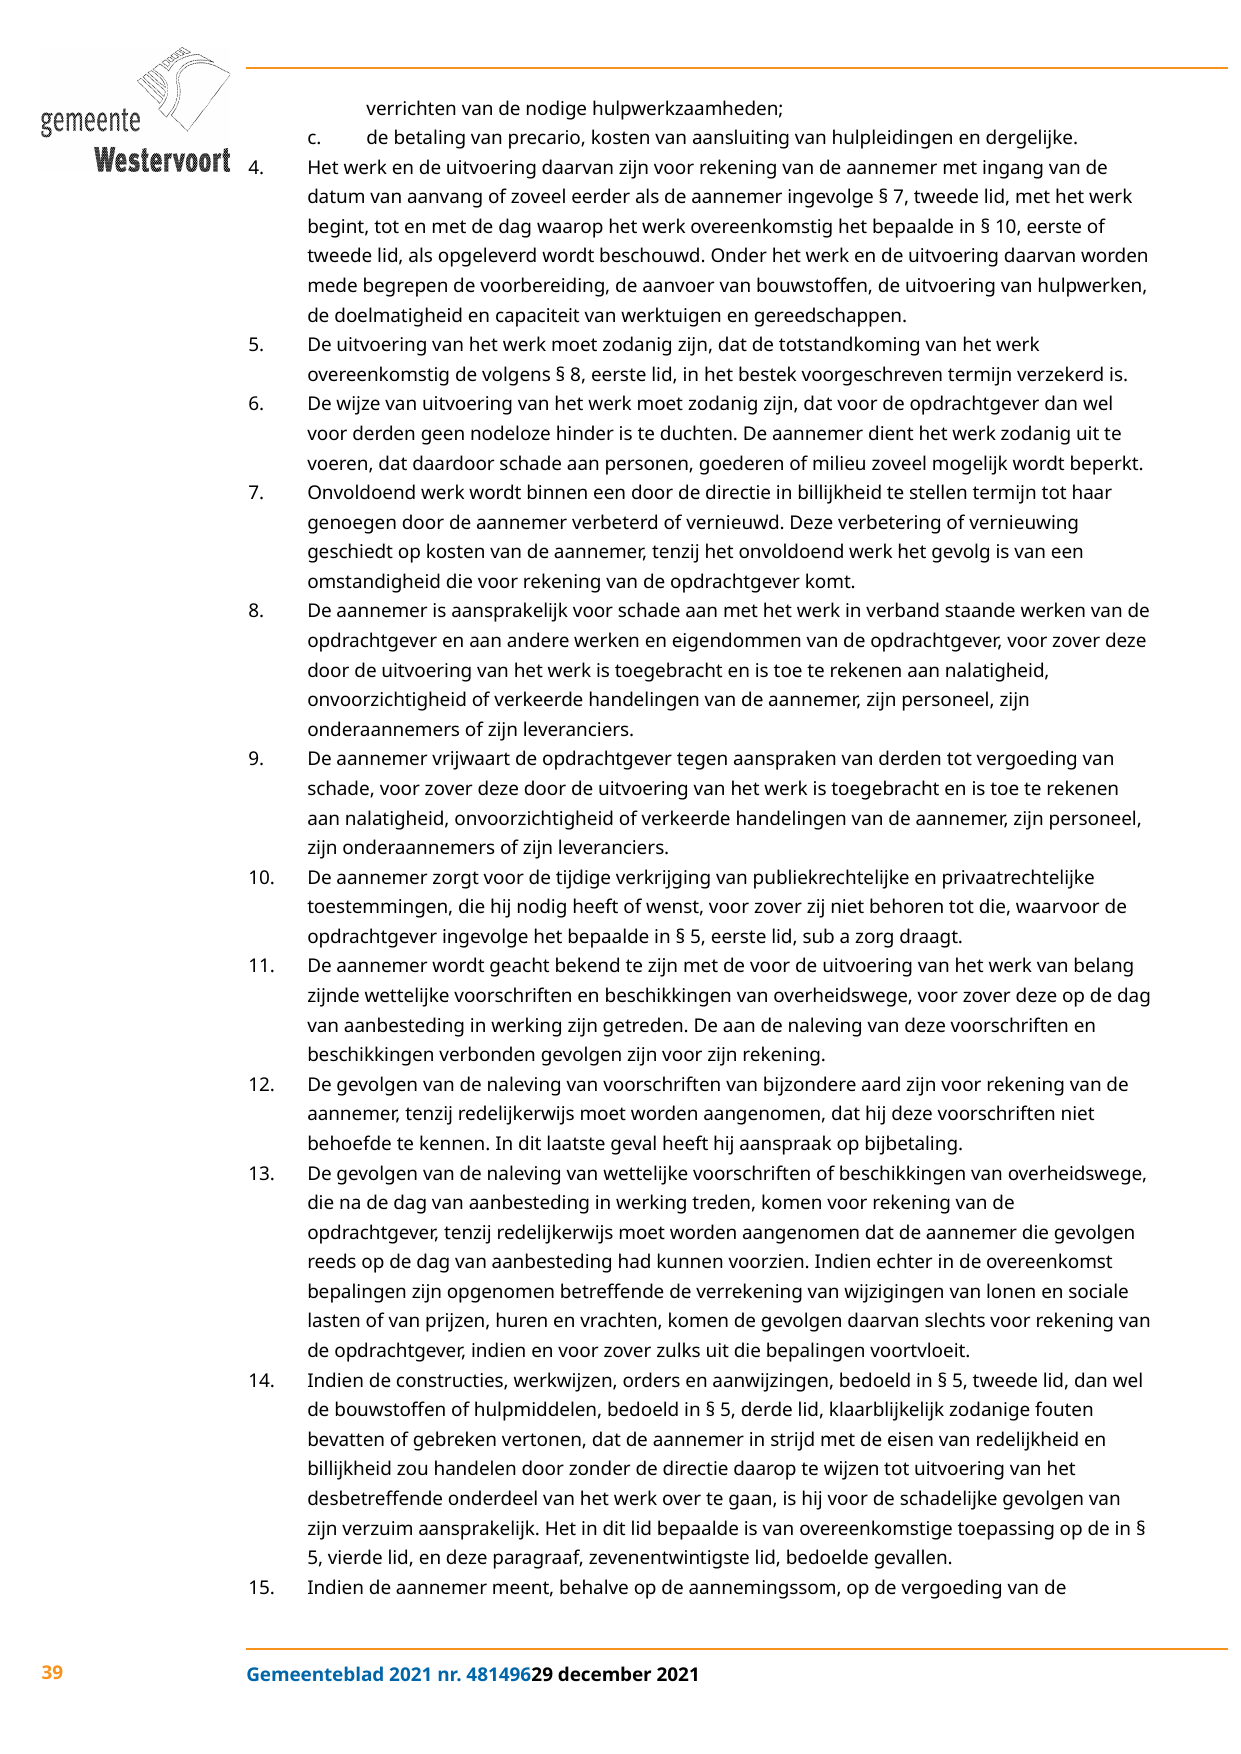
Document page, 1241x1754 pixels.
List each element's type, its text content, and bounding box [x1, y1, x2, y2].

list de betaling van precario, kosten van aansluiting van hulpleidingen en dergelijke. [307, 124, 1152, 150]
list De aannemer zorgt voor de tijdige verkrijging van publiekrechtelijke en privaatrechtelijke toestemmingen, die hij nodig heeft of wenst, voor zover zij niet behoren tot die, waarvoor de opdrachtgever ingevolge het bepaalde in § 5, eerste lid, sub a zorg draagt. [248, 864, 1152, 949]
list De aannemer wordt geacht bekend te zijn met de voor de uitvoering van het werk van belang zijnde wettelijke voorschriften en beschikkingen van overheidswege, voor zover deze op de dag van aanbesteding in werking zijn getreden. De aan de naleving van deze voorschriften en beschikkingen verbonden gevolgen zijn voor zijn rekening. [248, 953, 1152, 1067]
list Indien de constructies, werkwijzen, orders en aanwijzingen, bedoeld in § 5, tweede lid, dan wel de bouwstoffen of hulpmiddelen, bedoeld in § 5, derde lid, klaarblijkelijk zodanige fouten bevatten of gebreken vertonen, dat de aannemer in strijd met de eisen van redelijkheid en billijkheid zou handelen door zonder de directie daarop te wijzen tot uitvoering van het desbetreffende onderdeel van het werk over te gaan, is hij voor de schadelijke gevolgen van zijn verzuim aansprakelijk. Het in dit lid bepaalde is van overeenkomstige toepassing op de in § 5, vierde lid, en deze paragraaf, zevenentwintigste lid, bedoelde gevallen. [248, 1367, 1152, 1570]
list De wijze van uitvoering van het werk moet zodanig zijn, dat voor de opdrachtgever dan wel voor derden geen nodeloze hinder is te duchten. De aannemer dient het werk zodanig uit te voeren, dat daardoor schade aan personen, goederen of milieu zoveel mogelijk wordt beperkt. [248, 391, 1152, 476]
list De aannemer vrijwaart de opdrachtgever tegen aanspraken van derden tot vergoeding van schade, voor zover deze door de uitvoering van het werk is toegebracht en is toe te rekenen aan nalatigheid, onvoorzichtigheid of verkeerde handelingen van de aannemer, zijn personeel, zijn onderaannemers of zijn leveranciers. [248, 746, 1152, 860]
list verrichten van de nodige hulpwerkzaamheden; [307, 95, 1152, 121]
list De aannemer is aansprakelijk voor schade aan met het werk in verband staande werken van de opdrachtgever en aan andere werken en eigendommen van de opdrachtgever, voor zover deze door de uitvoering van het werk is toegebracht en is toe te rekenen aan nalatigheid, onvoorzichtigheid of verkeerde handelingen van de aannemer, zijn personeel, zijn onderaannemers of zijn leveranciers. [248, 598, 1152, 742]
list De gevolgen van de naleving van voorschriften van bijzondere aard zijn voor rekening van de aannemer, tenzij redelijkerwijs moet worden aangenomen, dat hij deze voorschriften niet behoefde te kennen. In dit laatste geval heeft hij aanspraak op bijbetaling. [248, 1071, 1152, 1156]
picture [41, 47, 231, 172]
list De gevolgen van de naleving van wettelijke voorschriften of beschikkingen van overheidswege, die na de dag van aanbesteding in werking treden, komen voor rekening van de opdrachtgever, tenzij redelijkerwijs moet worden aangenomen dat de aannemer die gevolgen reeds op de dag van aanbesteding had kunnen voorzien. Indien echter in de overeenkomst bepalingen zijn opgenomen betreffende de verrekening van wijzigingen van lonen en sociale lasten of van prijzen, huren en vrachten, komen de gevolgen daarvan slechts voor rekening van de opdrachtgever, indien en voor zover zulks uit die bepalingen voortvloeit. [248, 1160, 1152, 1363]
list Het werk en de uitvoering daarvan zijn voor rekening van de aannemer met ingang van de datum van aanvang of zoveel eerder als de aannemer ingevolge § 7, tweede lid, met het werk begint, tot en met de dag waarop het werk overeenkomstig het bepaalde in § 10, eerste of tweede lid, als opgeleverd wordt beschouwd. Onder het werk en de uitvoering daarvan worden mede begrepen de voorbereiding, de aanvoer van bouwstoffen, de uitvoering van hulpwerken, de doelmatigheid en capaciteit van werktuigen en gereedschappen. [248, 154, 1152, 328]
list Onvoldoend werk wordt binnen een door de directie in billijkheid te stellen termijn tot haar genoegen door de aannemer verbeterd of vernieuwd. Deze verbetering of vernieuwing geschiedt op kosten van de aannemer, tenzij het onvoldoend werk het gevolg is van een omstandigheid die voor rekening van de opdrachtgever komt. [248, 479, 1152, 594]
list Indien de aannemer meent, behalve op de aannemingssom, op de vergoeding van de [248, 1574, 1152, 1600]
list De uitvoering van het werk moet zodanig zijn, dat de totstandkoming van het werk overeenkomstig de volgens § 8, eerste lid, in het bestek voorgeschreven termijn verzekerd is. [248, 331, 1152, 387]
